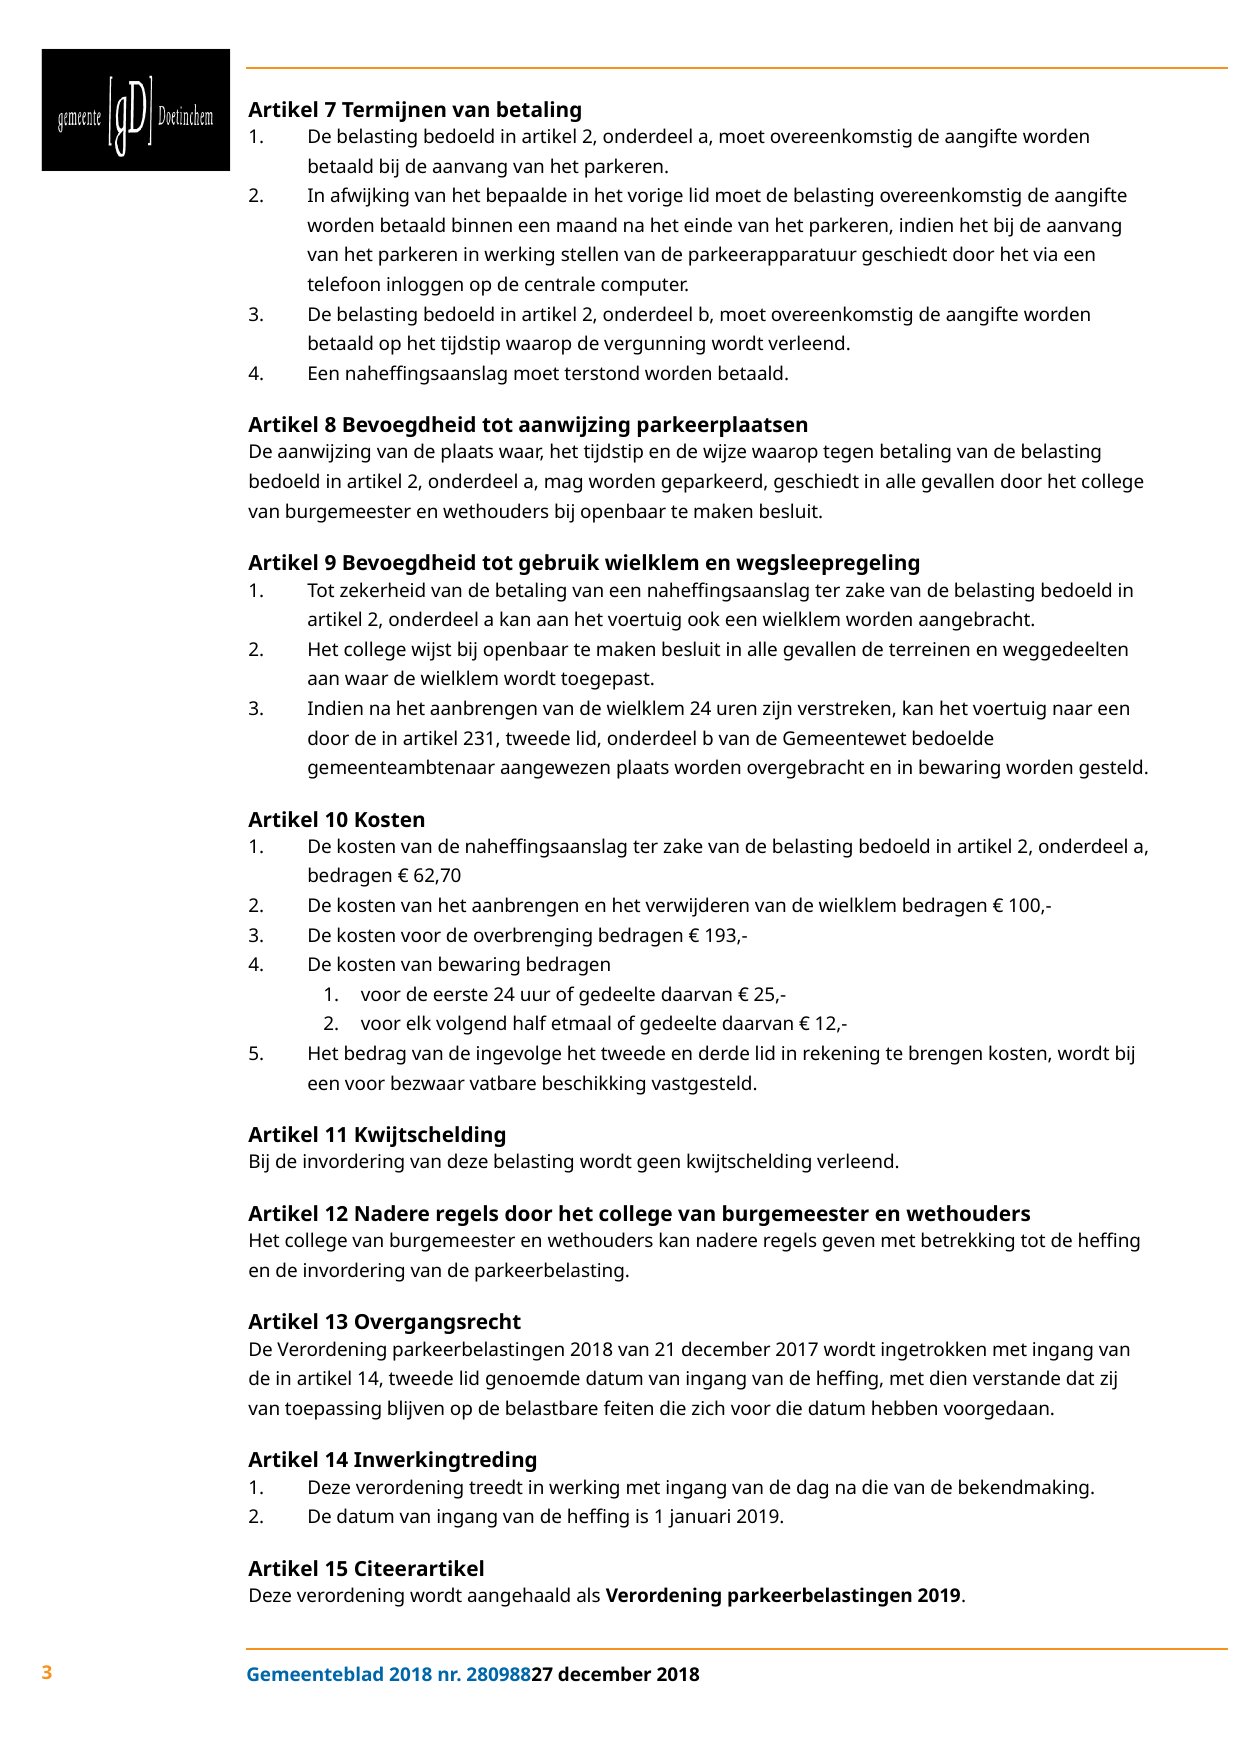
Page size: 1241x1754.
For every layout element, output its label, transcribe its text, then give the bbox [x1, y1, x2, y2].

text Artikel 14 Inwerkingtreding [248, 1446, 1152, 1474]
text De aanwijzing van de plaats waar, het tijdstip en de wijze waarop tegen betaling van de belasting bedoeld in artikel 2, onderdeel a, mag worden geparkeerd, geschiedt in alle gevallen door het college van burgemeester en wethouders bij openbaar te maken besluit. [248, 439, 1152, 524]
list Een naheffingsaanslag moet terstond worden betaald. [248, 360, 1152, 386]
list De kosten voor de overbrenging bedragen € 193,- [248, 922, 1152, 948]
text Artikel 12 Nadere regels door het college van burgemeester en wethouders [248, 1199, 1152, 1227]
list voor de eerste 24 uur of gedeelte daarvan € 25,- [323, 981, 1152, 1007]
list De kosten van bewaring bedragen [248, 951, 1152, 977]
text Artikel 11 Kwijtschelding [248, 1120, 1152, 1149]
list Tot zekerheid van de betaling van een naheffingsaanslag ter zake van de belasting bedoeld in artikel 2, onderdeel a kan aan het voertuig ook een wielklem worden aangebracht. [248, 577, 1152, 632]
list De datum van ingang van de heffing is 1 januari 2019. [248, 1503, 1152, 1529]
text Artikel 9 Bevoegdheid tot gebruik wielklem en wegsleepregeling [248, 548, 1152, 577]
text Artikel 7 Termijnen van betaling [248, 95, 1152, 123]
picture [41, 47, 231, 172]
list De belasting bedoeld in artikel 2, onderdeel b, moet overeenkomstig de aangifte worden betaald op het tijdstip waarop de vergunning wordt verleend. [248, 301, 1152, 356]
text Artikel 10 Kosten [248, 805, 1152, 833]
list De kosten van het aanbrengen en het verwijderen van de wielklem bedragen € 100,- [248, 892, 1152, 918]
list In afwijking van het bepaalde in het vorige lid moet de belasting overeenkomstig de aangifte worden betaald binnen een maand na het einde van het parkeren, indien het bij de aanvang van het parkeren in werking stellen van de parkeerapparatuur geschiedt door het via een telefoon inloggen op de centrale computer. [248, 182, 1152, 297]
text Het college van burgemeester en wethouders kan nadere regels geven met betrekking tot de heffing en de invordering van de parkeerbelasting. [248, 1227, 1152, 1283]
text Deze verordening wordt aangehaald als Verordening parkeerbelastingen 2019. [248, 1582, 1152, 1608]
list Het bedrag van de ingevolge het tweede en derde lid in rekening te brengen kosten, wordt bij een voor bezwaar vatbare beschikking vastgesteld. [248, 1040, 1152, 1096]
list Het college wijst bij openbaar te maken besluit in alle gevallen de terreinen en weggedeelten aan waar de wielklem wordt toegepast. [248, 636, 1152, 691]
text Artikel 13 Overgangsrecht [248, 1307, 1152, 1336]
list De belasting bedoeld in artikel 2, onderdeel a, moet overeenkomstig de aangifte worden betaald bij de aanvang van het parkeren. [248, 123, 1152, 178]
text Artikel 15 Citeerartikel [248, 1554, 1152, 1582]
list Indien na het aanbrengen van de wielklem 24 uren zijn verstreken, kan het voertuig naar een door de in artikel 231, tweede lid, onderdeel b van de Gemeentewet bedoelde gemeenteambtenaar aangewezen plaats worden overgebracht en in bewaring worden gesteld. [248, 695, 1152, 780]
text De Verordening parkeerbelastingen 2018 van 21 december 2017 wordt ingetrokken met ingang van de in artikel 14, tweede lid genoemde datum van ingang van de heffing, met dien verstande dat zij van toepassing blijven op de belastbare feiten die zich voor die datum hebben voorgedaan. [248, 1336, 1152, 1421]
list De kosten van de naheffingsaanslag ter zake van de belasting bedoeld in artikel 2, onderdeel a, bedragen € 62,70 [248, 833, 1152, 888]
list Deze verordening treedt in werking met ingang van de dag na die van de bekendmaking. [248, 1474, 1152, 1500]
text Artikel 8 Bevoegdheid tot aanwijzing parkeerplaatsen [248, 410, 1152, 439]
list voor elk volgend half etmaal of gedeelte daarvan € 12,- [323, 1011, 1152, 1036]
text Bij de invordering van deze belasting wordt geen kwijtschelding verleend. [248, 1149, 1152, 1174]
